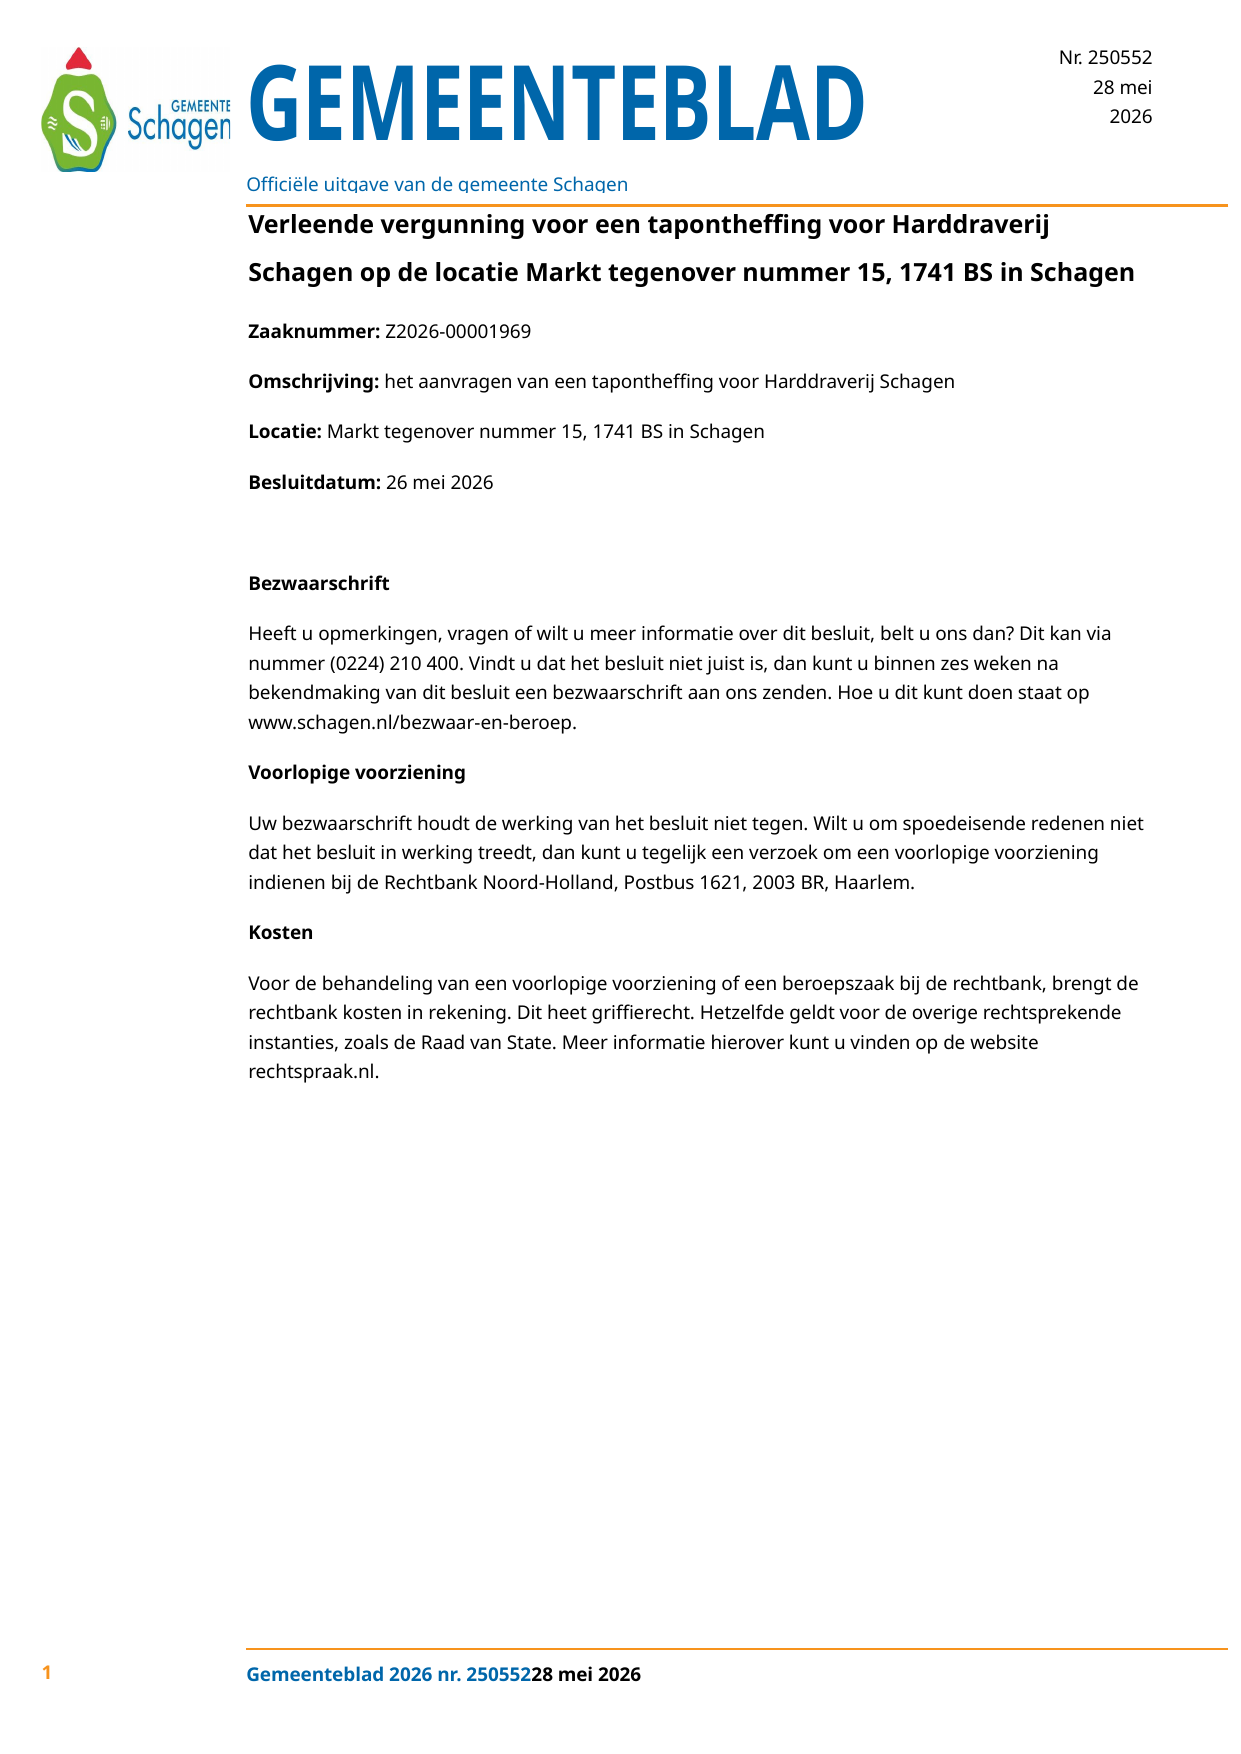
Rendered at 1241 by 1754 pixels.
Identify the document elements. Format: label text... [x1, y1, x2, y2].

text Bezwaarschrift [248, 570, 1152, 596]
picture [41, 47, 231, 172]
text Verleende vergunning voor een tapontheffing voor Harddraverij Schagen op de locatie Markt tegenover nummer 15, 1741 BS in Schagen [248, 207, 1152, 288]
text Omschrijving: het aanvragen van een tapontheffing voor Harddraverij Schagen [248, 368, 1152, 394]
text Zaaknummer: Z2026-00001969 [248, 318, 1152, 344]
text Voor de behandeling van een voorlopige voorziening of een beroepszaak bij de rechtbank, brengt de rechtbank kosten in rekening. Dit heet griffierecht. Hetzelfde geldt voor de overige rechtsprekende instanties, zoals de Raad van State. Meer informatie hierover kunt u vinden op de website rechtspraak.nl. [248, 970, 1152, 1084]
text Kosten [248, 919, 1152, 945]
text Besluitdatum: 26 mei 2026 [248, 469, 1152, 495]
text Uw bezwaarschrift houdt de werking van het besluit niet tegen. Wilt u om spoedeisende redenen niet dat het besluit in werking treedt, dan kunt u tegelijk een verzoek om een voorlopige voorziening indienen bij de Rechtbank Noord-Holland, Postbus 1621, 2003 BR, Haarlem. [248, 810, 1152, 895]
text Voorlopige voorziening [248, 759, 1152, 785]
text Locatie: Markt tegenover nummer 15, 1741 BS in Schagen [248, 419, 1152, 444]
text Heeft u opmerkingen, vragen of wilt u meer informatie over dit besluit, belt u ons dan? Dit kan via nummer (0224) 210 400. Vindt u dat het besluit niet juist is, dan kunt u binnen zes weken na bekendmaking van dit besluit een bezwaarschrift aan ons zenden. Hoe u dit kunt doen staat op www.schagen.nl/bezwaar-en-beroep. [248, 620, 1152, 735]
